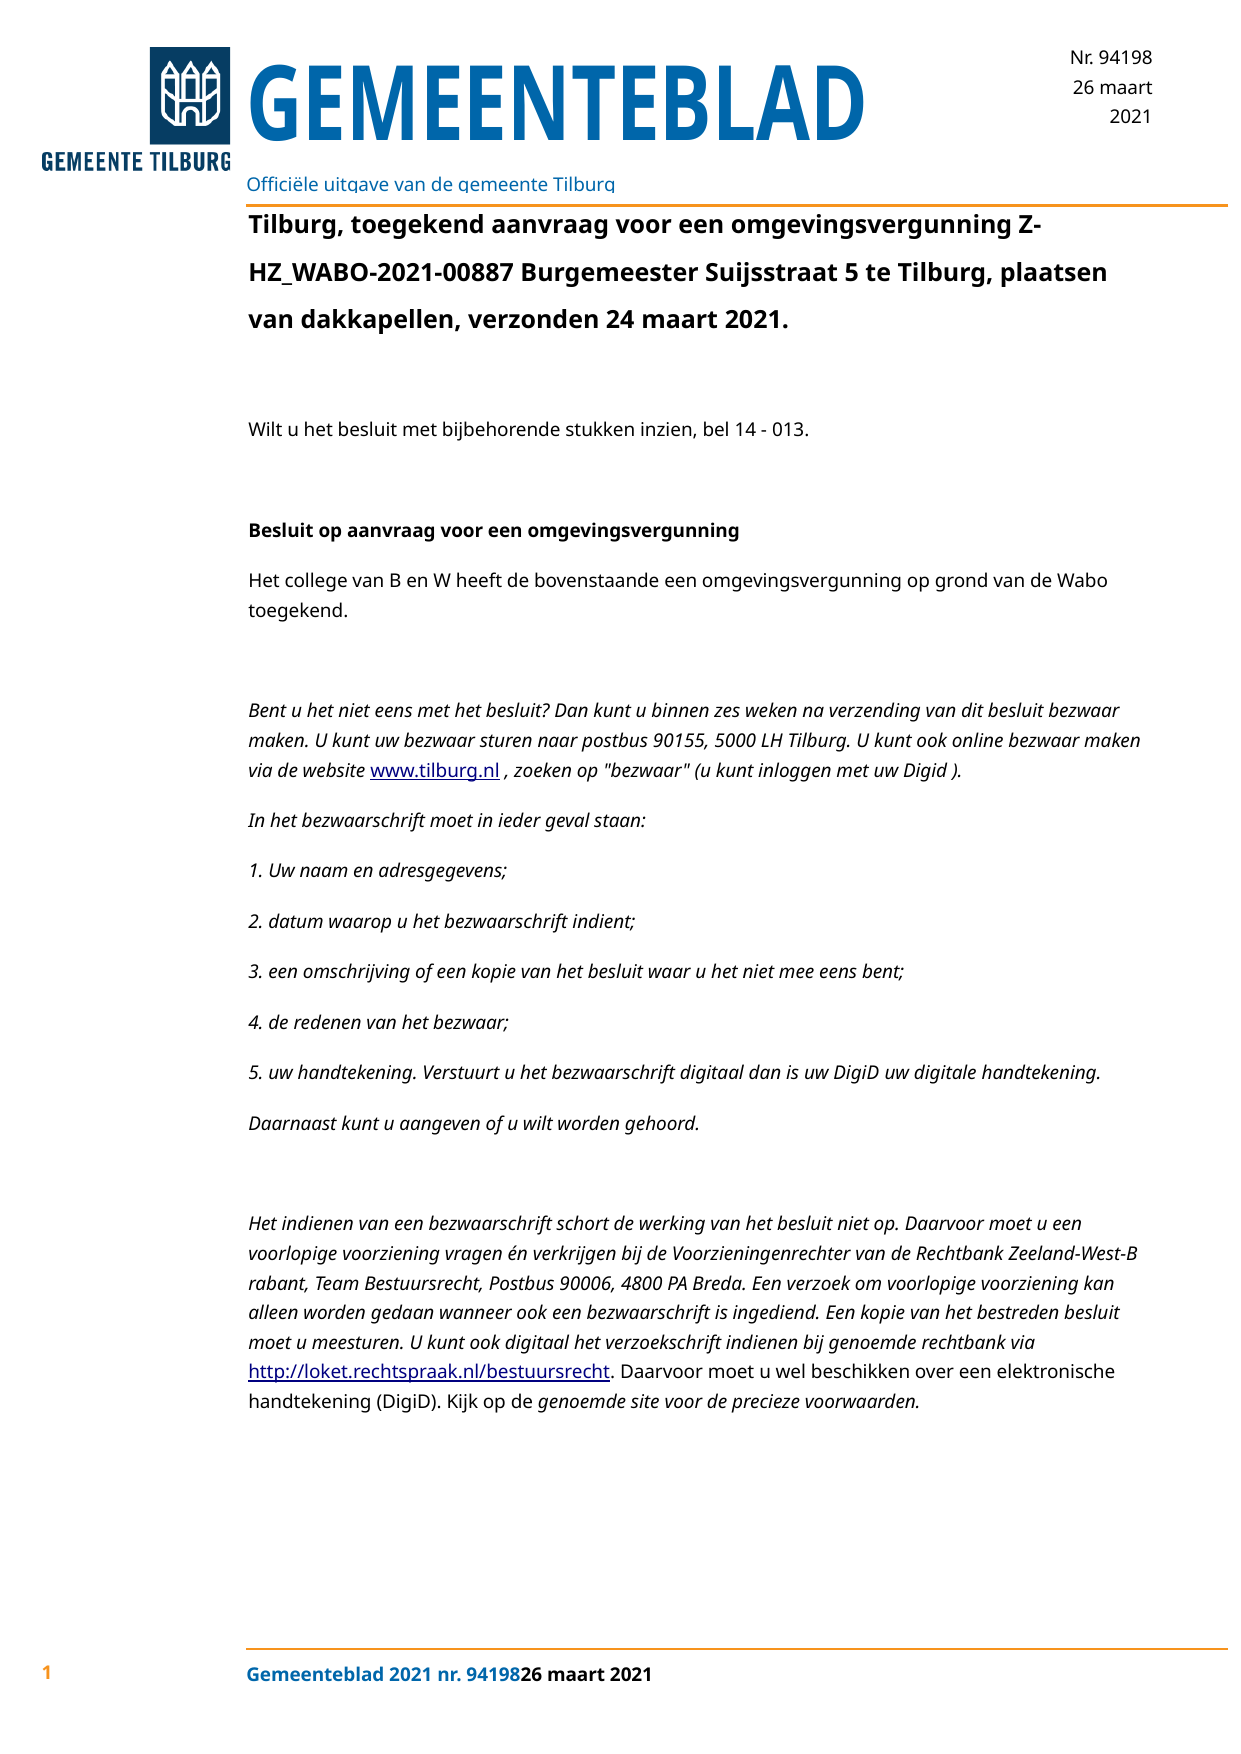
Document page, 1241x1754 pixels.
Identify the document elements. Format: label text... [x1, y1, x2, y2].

text 5. uw handtekening. Verstuurt u het bezwaarschrift digitaal dan is uw DigiD uw digitale handtekening. [248, 1059, 1152, 1085]
text 3. een omschrijving of een kopie van het besluit waar u het niet mee eens bent; [248, 958, 1152, 984]
text Tilburg, toegekend aanvraag voor een omgevingsvergunning Z-HZ_WABO-2021-00887 Burgemeester Suijsstraat 5 te Tilburg, plaatsen van dakkapellen, verzonden 24 maart 2021. [248, 207, 1152, 336]
text 1. Uw naam en adresgegevens; [248, 858, 1152, 883]
text Besluit op aanvraag voor een omgevingsvergunning [248, 517, 1152, 542]
text In het bezwaarschrift moet in ieder geval staan: [248, 807, 1152, 833]
text 4. de redenen van het bezwaar; [248, 1009, 1152, 1034]
text 2. datum waarop u het bezwaarschrift indient; [248, 908, 1152, 934]
text Daarnaast kunt u aangeven of u wilt worden gehoord. [248, 1110, 1152, 1135]
text Het college van B en W heeft de bovenstaande een omgevingsvergunning op grond van de Wabo toegekend. [248, 567, 1152, 622]
text Wilt u het besluit met bijbehorende stukken inzien, bel 14 - 013. [248, 416, 1152, 442]
picture [41, 47, 231, 172]
text Het indienen van een bezwaarschrift schort de werking van het besluit niet op. Daarvoor moet u een voorlopige voorziening vragen én verkrijgen bij de Voorzieningenrechter van de Rechtbank Zeeland-West-B rabant, Team Bestuursrecht, Postbus 90006, 4800 PA Breda. Een verzoek om voorlopige voorziening kan alleen worden gedaan wanneer ook een bezwaarschrift is ingediend. Een kopie van het bestreden besluit moet u meesturen. U kunt ook digitaal het verzoekschrift indienen bij genoemde rechtbank via http://loket.rechtspraak.nl/bestuursrecht. Daarvoor moet u wel beschikken over een elektronische handtekening (DigiD). Kijk op de genoemde site voor de precieze voorwaarden. [248, 1211, 1152, 1414]
text Bent u het niet eens met het besluit? Dan kunt u binnen zes weken na verzending van dit besluit bezwaar maken. U kunt uw bezwaar sturen naar postbus 90155, 5000 LH Tilburg. U kunt ook online bezwaar maken via de website www.tilburg.nl , zoeken op "bezwaar" (u kunt inloggen met uw Digid ). [248, 698, 1152, 782]
